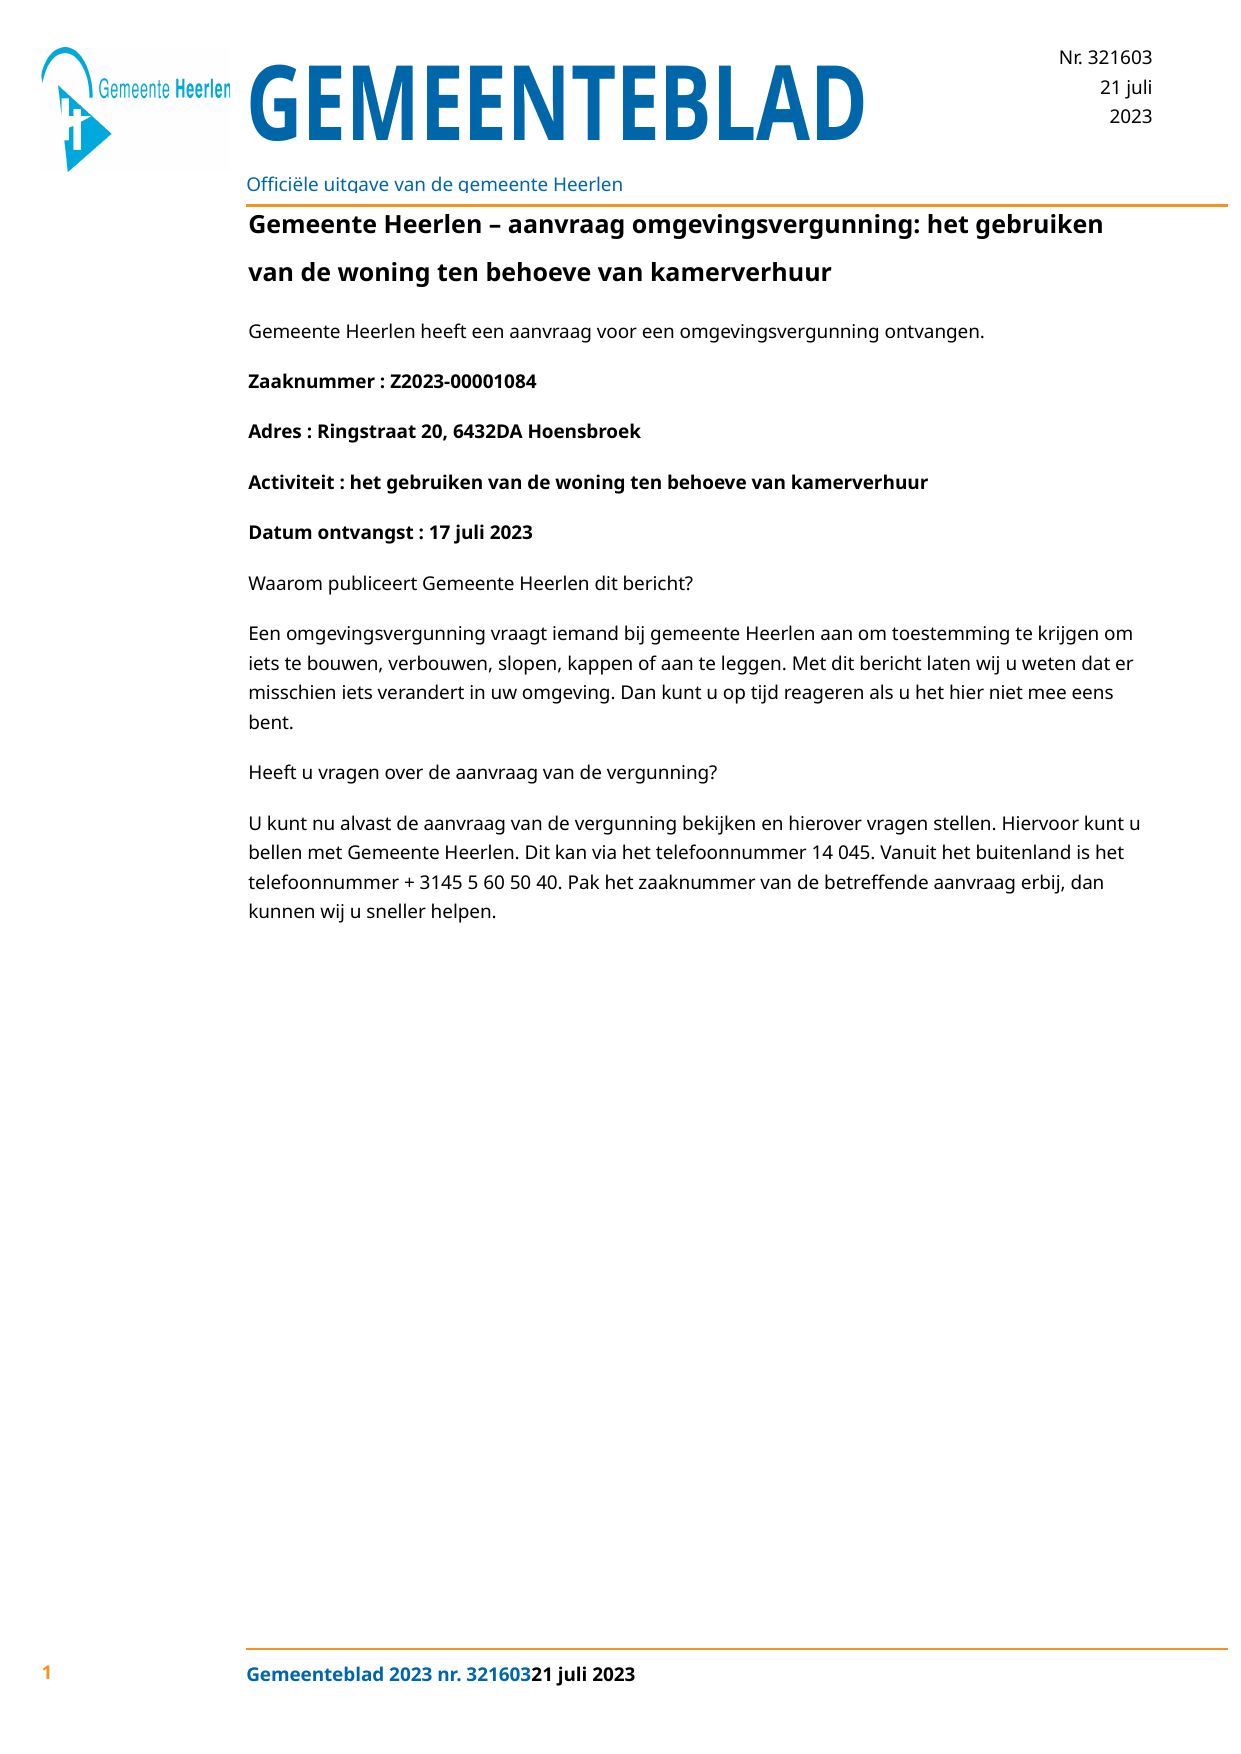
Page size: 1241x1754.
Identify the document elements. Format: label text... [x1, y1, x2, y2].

text Datum ontvangst : 17 juli 2023 [248, 519, 1152, 545]
text Waarom publiceert Gemeente Heerlen dit bericht? [248, 570, 1152, 596]
text Heeft u vragen over de aanvraag van de vergunning? [248, 759, 1152, 785]
text Adres : Ringstraat 20, 6432DA Hoensbroek [248, 419, 1152, 444]
text Gemeente Heerlen – aanvraag omgevingsvergunning: het gebruiken van de woning ten behoeve van kamerverhuur [248, 207, 1152, 288]
text Een omgevingsvergunning vraagt iemand bij gemeente Heerlen aan om toestemming te krijgen om iets te bouwen, verbouwen, slopen, kappen of aan te leggen. Met dit bericht laten wij u weten dat er misschien iets verandert in uw omgeving. Dan kunt u op tijd reageren als u het hier niet mee eens bent. [248, 620, 1152, 735]
text Gemeente Heerlen heeft een aanvraag voor een omgevingsvergunning ontvangen. [248, 318, 1152, 344]
text Activiteit : het gebruiken van de woning ten behoeve van kamerverhuur [248, 469, 1152, 495]
text Zaaknummer : Z2023-00001084 [248, 368, 1152, 394]
text U kunt nu alvast de aanvraag van de vergunning bekijken en hierover vragen stellen. Hiervoor kunt u bellen met Gemeente Heerlen. Dit kan via het telefoonnummer 14 045. Vanuit het buitenland is het telefoonnummer + 3145 5 60 50 40. Pak het zaaknummer van de betreffende aanvraag erbij, dan kunnen wij u sneller helpen. [248, 810, 1152, 924]
picture [41, 47, 231, 172]
picture [41, 47, 59, 70]
